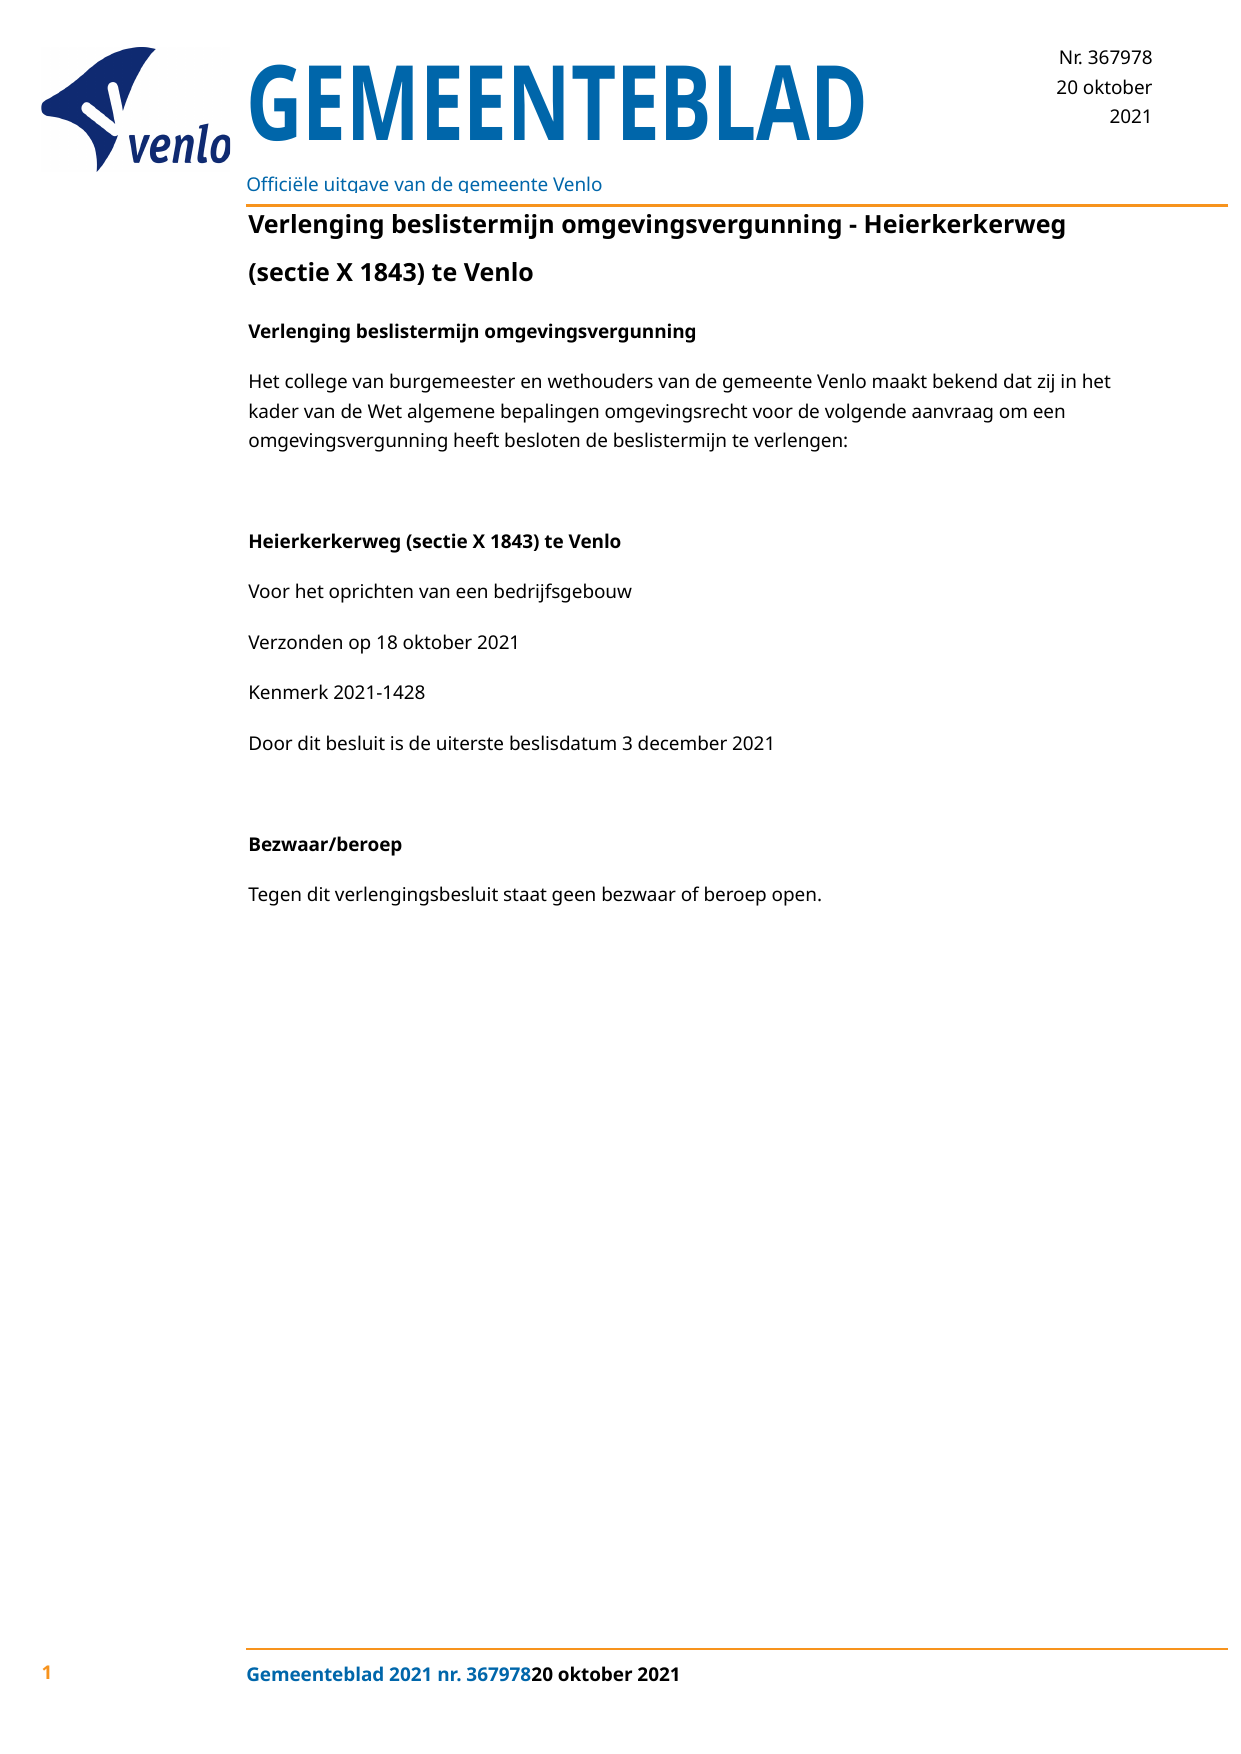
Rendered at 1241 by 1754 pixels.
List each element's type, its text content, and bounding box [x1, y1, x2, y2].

text Voor het oprichten van een bedrijfsgebouw [248, 579, 1152, 604]
picture [41, 47, 231, 172]
text Door dit besluit is de uiterste beslisdatum 3 december 2021 [248, 730, 1152, 756]
text Heierkerkerweg (sectie X 1843) te Venlo [248, 528, 1152, 554]
text Bezwaar/beroep [248, 831, 1152, 857]
text Kenmerk 2021-1428 [248, 679, 1152, 705]
text Verzonden op 18 oktober 2021 [248, 629, 1152, 655]
text Verlenging beslistermijn omgevingsvergunning [248, 318, 1152, 344]
text Het college van burgemeester en wethouders van de gemeente Venlo maakt bekend dat zij in het kader van de Wet algemene bepalingen omgevingsrecht voor de volgende aanvraag om een omgevingsvergunning heeft besloten de beslistermijn te verlengen: [248, 368, 1152, 453]
text Verlenging beslistermijn omgevingsvergunning - Heierkerkerweg (sectie X 1843) te Venlo [248, 207, 1152, 288]
text Tegen dit verlengingsbesluit staat geen bezwaar of beroep open. [248, 881, 1152, 907]
